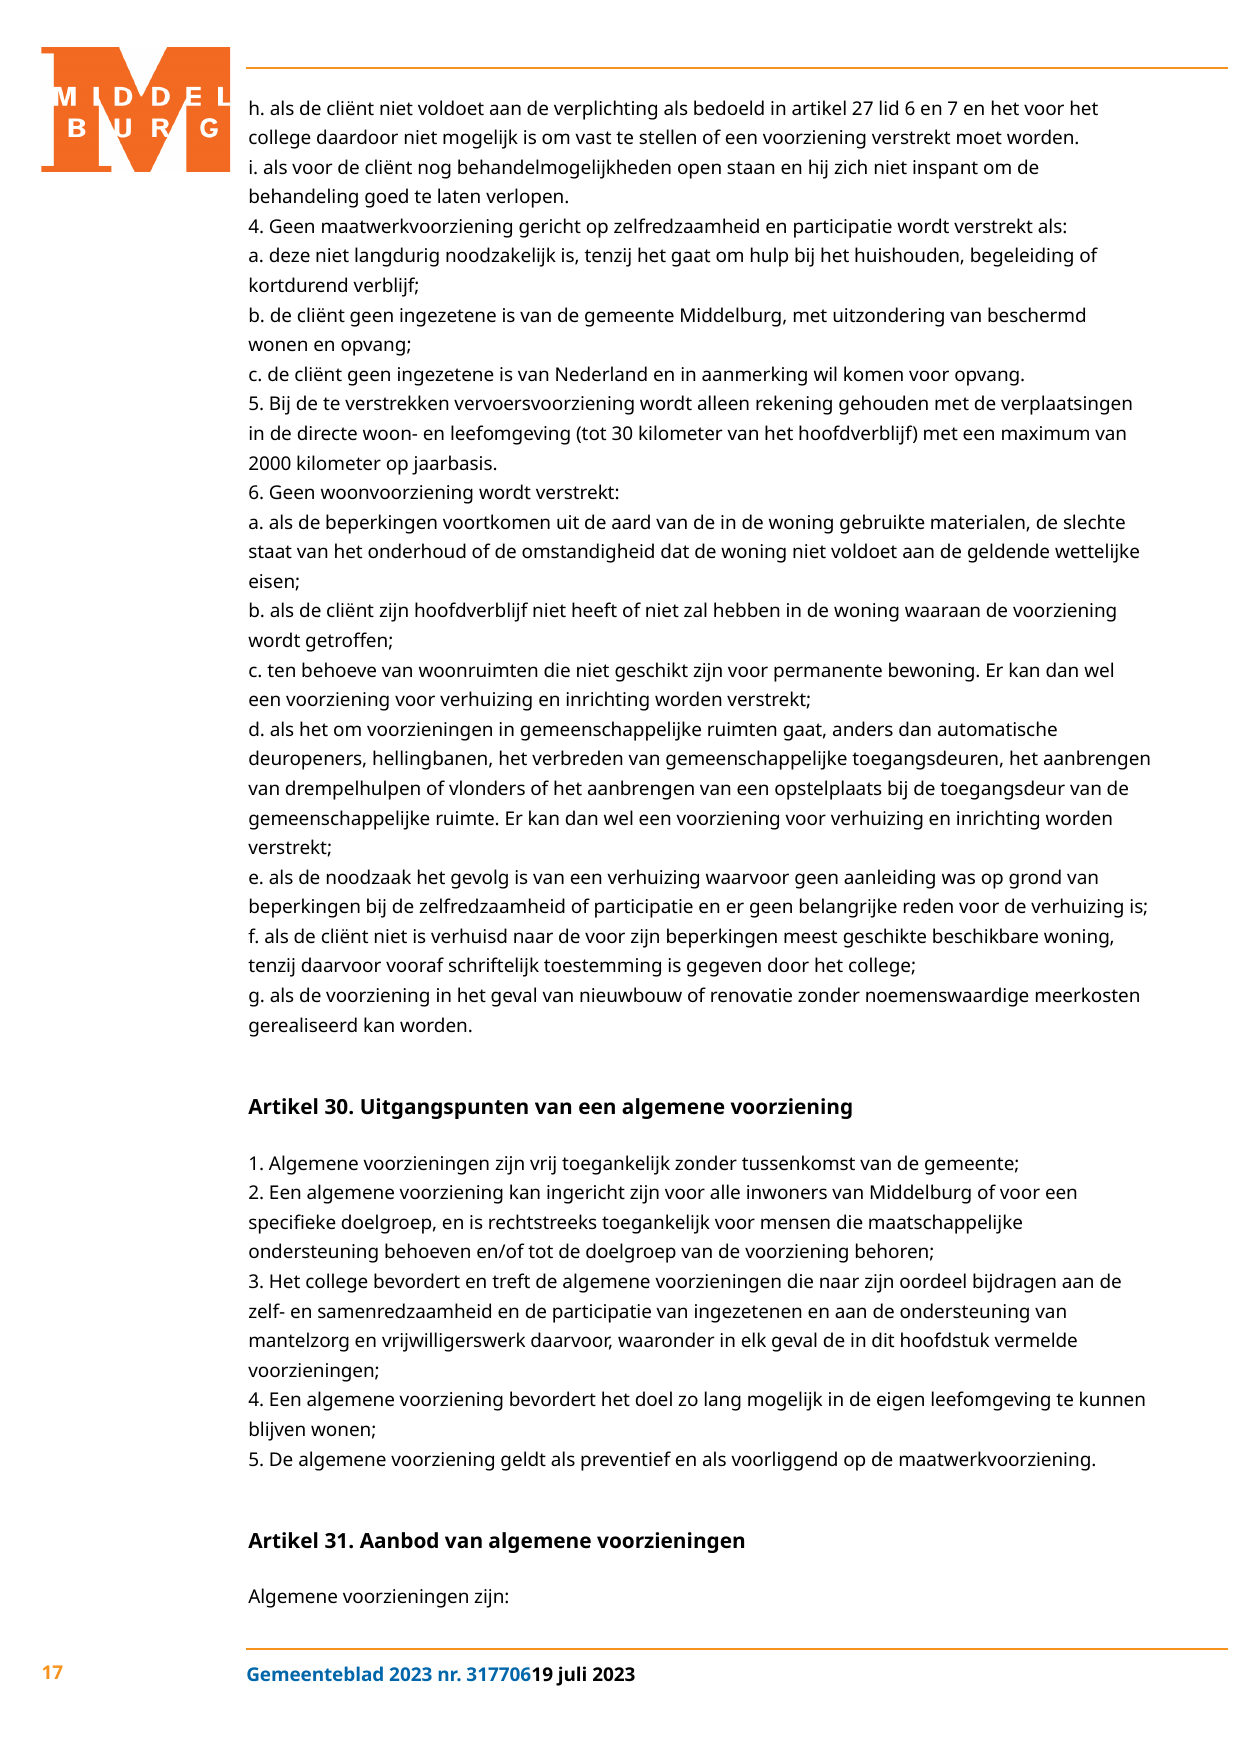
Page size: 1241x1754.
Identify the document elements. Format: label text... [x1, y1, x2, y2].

text 2. Een algemene voorziening kan ingericht zijn voor alle inwoners van Middelburg of voor een specifieke doelgroep, en is rechtstreeks toegankelijk voor mensen die maatschappelijke ondersteuning behoeven en/of tot de doelgroep van de voorziening behoren; [248, 1179, 1152, 1264]
text i. als voor de cliënt nog behandelmogelijkheden open staan en hij zich niet inspant om de behandeling goed te laten verlopen. [248, 154, 1152, 209]
text Artikel 31. Aanbod van algemene voorzieningen [248, 1526, 1152, 1554]
text 1. Algemene voorzieningen zijn vrij toegankelijk zonder tussenkomst van de gemeente; [248, 1150, 1152, 1176]
text 5. De algemene voorziening geldt als preventief en als voorliggend op de maatwerkvoorziening. [248, 1446, 1152, 1471]
text b. de cliënt geen ingezetene is van de gemeente Middelburg, met uitzondering van beschermd wonen en opvang; [248, 302, 1152, 357]
text a. deze niet langdurig noodzakelijk is, tenzij het gaat om hulp bij het huishouden, begeleiding of kortdurend verblijf; [248, 243, 1152, 298]
text Algemene voorzieningen zijn: [248, 1584, 1152, 1609]
text 4. Geen maatwerkvoorziening gericht op zelfredzaamheid en participatie wordt verstrekt als: [248, 213, 1152, 239]
text g. als de voorziening in het geval van nieuwbouw of renovatie zonder noemenswaardige meerkosten gerealiseerd kan worden. [248, 982, 1152, 1038]
text f. als de cliënt niet is verhuisd naar de voor zijn beperkingen meest geschikte beschikbare woning, tenzij daarvoor vooraf schriftelijk toestemming is gegeven door het college; [248, 923, 1152, 978]
text e. als de noodzaak het gevolg is van een verhuizing waarvoor geen aanleiding was op grond van beperkingen bij de zelfredzaamheid of participatie en er geen belangrijke reden voor de verhuizing is; [248, 864, 1152, 919]
text 5. Bij de te verstrekken vervoersvoorziening wordt alleen rekening gehouden met de verplaatsingen in de directe woon- en leefomgeving (tot 30 kilometer van het hoofdverblijf) met een maximum van 2000 kilometer op jaarbasis. [248, 391, 1152, 476]
text d. als het om voorzieningen in gemeenschappelijke ruimten gaat, anders dan automatische deuropeners, hellingbanen, het verbreden van gemeenschappelijke toegangsdeuren, het aanbrengen van drempelhulpen of vlonders of het aanbrengen van een opstelplaats bij de toegangsdeur van de gemeenschappelijke ruimte. Er kan dan wel een voorziening voor verhuizing en inrichting worden verstrekt; [248, 716, 1152, 860]
picture [41, 47, 231, 172]
text c. de cliënt geen ingezetene is van Nederland en in aanmerking wil komen voor opvang. [248, 361, 1152, 387]
text 4. Een algemene voorziening bevordert het doel zo lang mogelijk in de eigen leefomgeving te kunnen blijven wonen; [248, 1387, 1152, 1442]
text 6. Geen woonvoorziening wordt verstrekt: [248, 479, 1152, 505]
text c. ten behoeve van woonruimten die niet geschikt zijn voor permanente bewoning. Er kan dan wel een voorziening voor verhuizing en inrichting worden verstrekt; [248, 657, 1152, 712]
text a. als de beperkingen voortkomen uit de aard van de in de woning gebruikte materialen, de slechte staat van het onderhoud of de omstandigheid dat de woning niet voldoet aan de geldende wettelijke eisen; [248, 509, 1152, 594]
text h. als de cliënt niet voldoet aan de verplichting als bedoeld in artikel 27 lid 6 en 7 en het voor het college daardoor niet mogelijk is om vast te stellen of een voorziening verstrekt moet worden. [248, 95, 1152, 150]
text Artikel 30. Uitgangspunten van een algemene voorziening [248, 1092, 1152, 1120]
text b. als de cliënt zijn hoofdverblijf niet heeft of niet zal hebben in de woning waaraan de voorziening wordt getroffen; [248, 598, 1152, 653]
text 3. Het college bevordert en treft de algemene voorzieningen die naar zijn oordeel bijdragen aan de zelf- en samenredzaamheid en de participatie van ingezetenen en aan de ondersteuning van mantelzorg en vrijwilligerswerk daarvoor, waaronder in elk geval de in dit hoofdstuk vermelde voorzieningen; [248, 1268, 1152, 1383]
